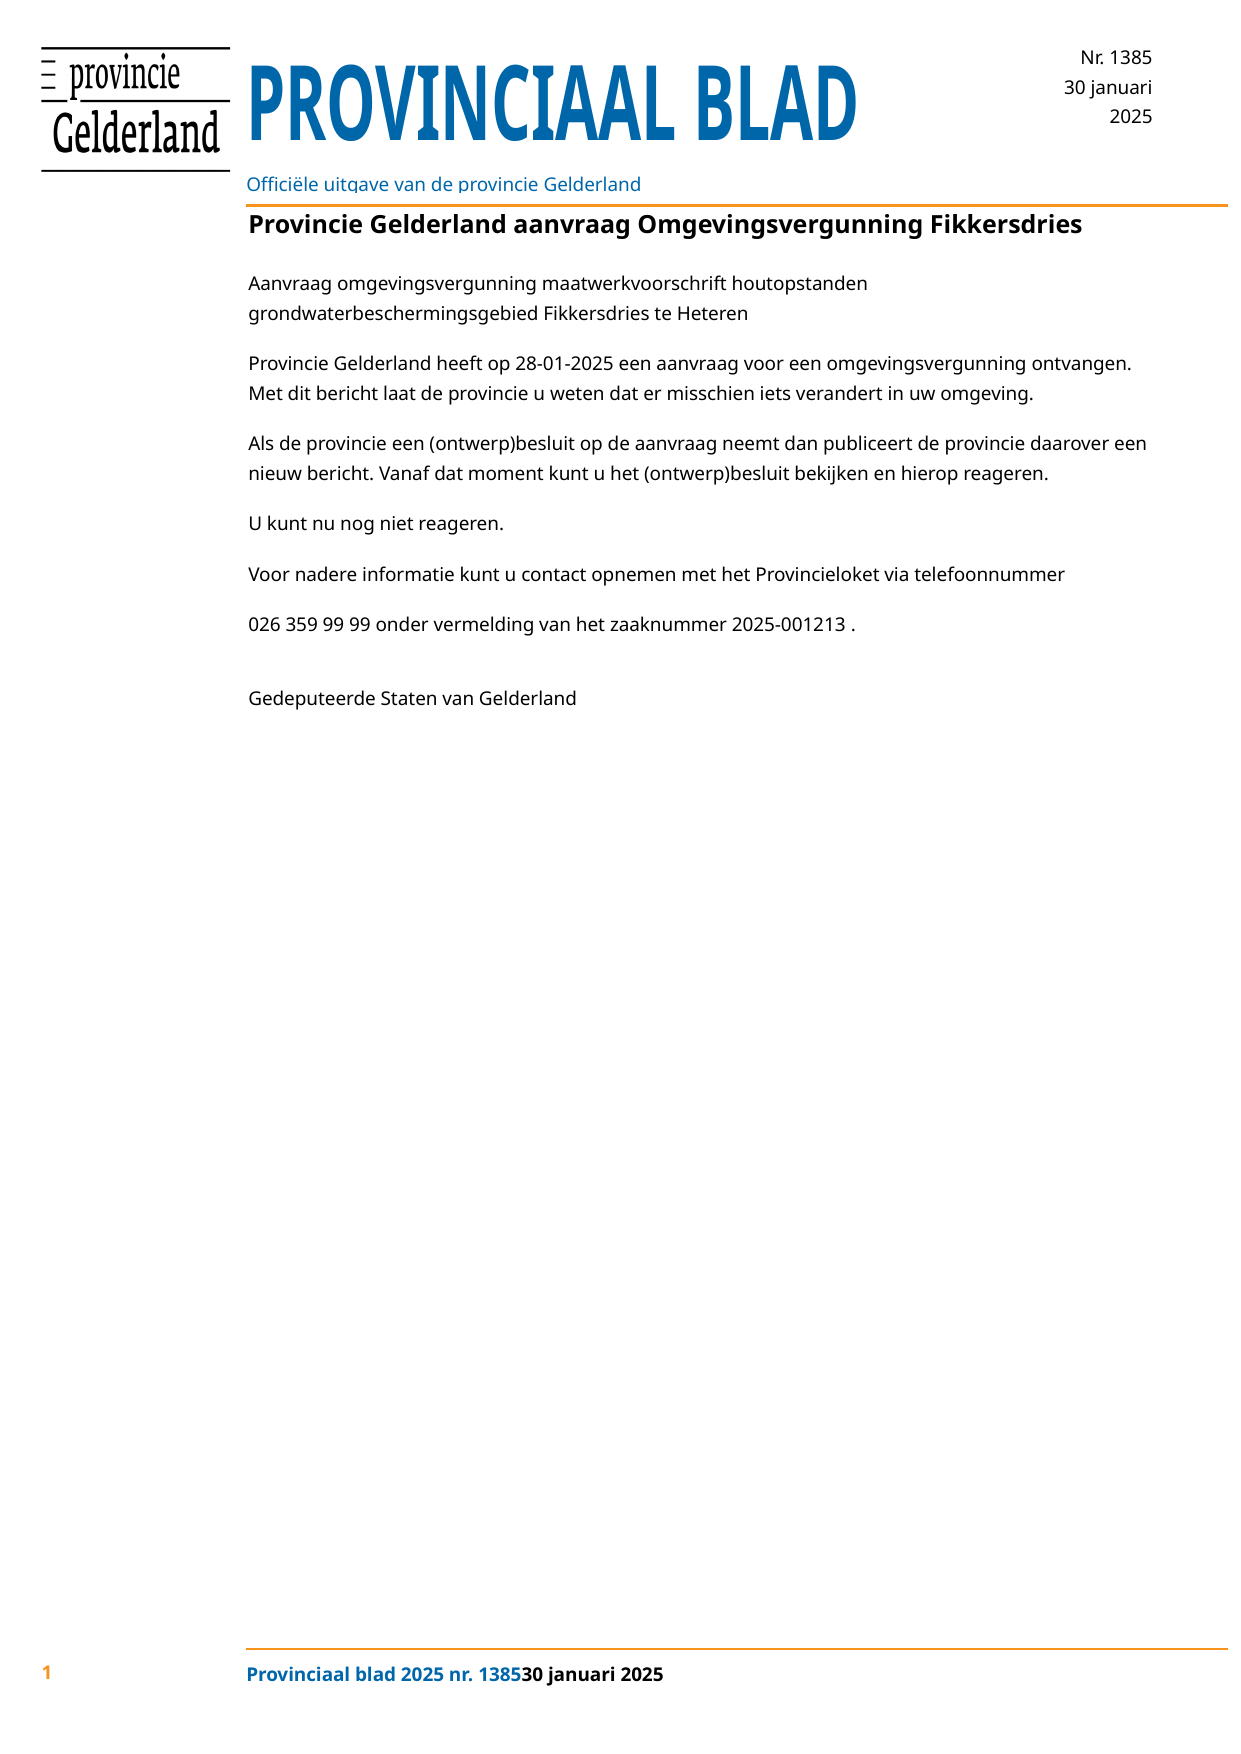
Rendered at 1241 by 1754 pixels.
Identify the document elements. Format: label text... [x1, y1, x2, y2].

text Provincie Gelderland aanvraag Omgevingsvergunning Fikkersdries [248, 207, 1152, 241]
text Als de provincie een (ontwerp)besluit op de aanvraag neemt dan publiceert de provincie daarover een nieuw bericht. Vanaf dat moment kunt u het (ontwerp)besluit bekijken en hierop reageren. [248, 430, 1152, 486]
text Aanvraag omgevingsvergunning maatwerkvoorschrift houtopstanden grondwaterbeschermingsgebied Fikkersdries te Heteren [248, 270, 1152, 326]
text Gedeputeerde Staten van Gelderland [248, 685, 1152, 710]
text Voor nadere informatie kunt u contact opnemen met het Provincieloket via telefoonnummer [248, 561, 1152, 586]
picture [41, 47, 231, 172]
text U kunt nu nog niet reageren. [248, 510, 1152, 536]
text Provincie Gelderland heeft op 28-01-2025 een aanvraag voor een omgevingsvergunning ontvangen. Met dit bericht laat de provincie u weten dat er misschien iets verandert in uw omgeving. [248, 350, 1152, 406]
text 026 359 99 99 onder vermelding van het zaaknummer 2025-001213 . [248, 611, 1152, 637]
